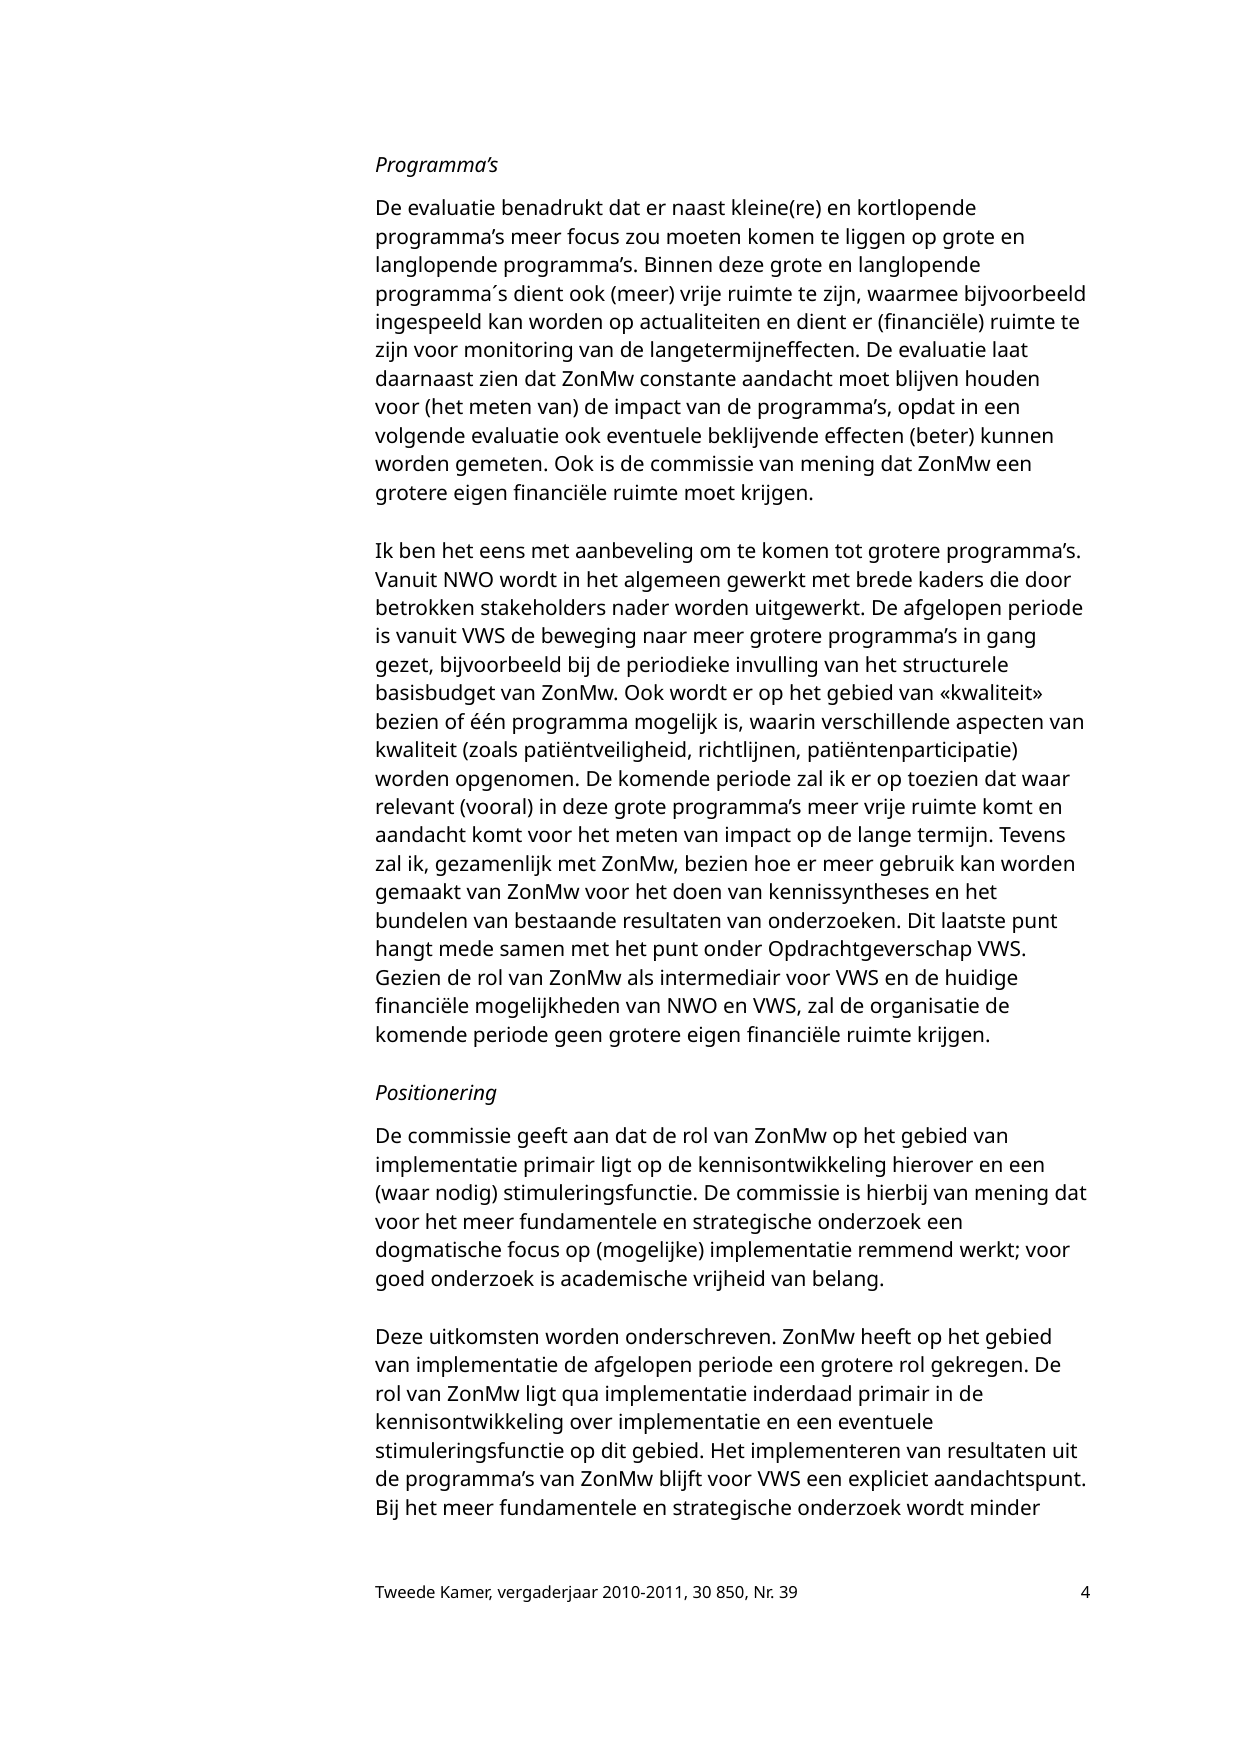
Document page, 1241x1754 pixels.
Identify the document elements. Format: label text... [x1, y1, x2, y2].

text De commissie geeft aan dat de rol van ZonMw op het gebied van implementatie primair ligt op de kennisontwikkeling hierover en een (waar nodig) stimuleringsfunctie. De commissie is hierbij van mening dat voor het meer fundamentele en strategische onderzoek een dogmatische focus op (mogelijke) implementatie remmend werkt; voor goed onderzoek is academische vrijheid van belang. [375, 1122, 1090, 1292]
text Programma’s [375, 150, 1090, 178]
text Positionering [375, 1078, 1090, 1107]
text De evaluatie benadrukt dat er naast kleine(re) en kortlopende programma’s meer focus zou moeten komen te liggen op grote en langlopende programma’s. Binnen deze grote en langlopende programma´s dient ook (meer) vrije ruimte te zijn, waarmee bijvoorbeeld ingespeeld kan worden op actualiteiten en dient er (financiële) ruimte te zijn voor monitoring van de langetermijneffecten. De evaluatie laat daarnaast zien dat ZonMw constante aandacht moet blijven houden voor (het meten van) de impact van de programma’s, opdat in een volgende evaluatie ook eventuele beklijvende effecten (beter) kunnen worden gemeten. Ook is de commissie van mening dat ZonMw een grotere eigen financiële ruimte moet krijgen. [375, 193, 1090, 506]
text Deze uitkomsten worden onderschreven. ZonMw heeft op het gebied van implementatie de afgelopen periode een grotere rol gekregen. De rol van ZonMw ligt qua implementatie inderdaad primair in de kennisontwikkeling over implementatie en een eventuele stimuleringsfunctie op dit gebied. Het implementeren van resultaten uit de programma’s van ZonMw blijft voor VWS een expliciet aandachtspunt. Bij het meer fundamentele en strategische onderzoek wordt minder [375, 1322, 1090, 1521]
text Ik ben het eens met aanbeveling om te komen tot grotere programma’s. Vanuit NWO wordt in het algemeen gewerkt met brede kaders die door betrokken stakeholders nader worden uitgewerkt. De afgelopen periode is vanuit VWS de beweging naar meer grotere programma’s in gang gezet, bijvoorbeeld bij de periodieke invulling van het structurele basisbudget van ZonMw. Ook wordt er op het gebied van «kwaliteit» bezien of één programma mogelijk is, waarin verschillende aspecten van kwaliteit (zoals patiëntveiligheid, richtlijnen, patiëntenparticipatie) worden opgenomen. De komende periode zal ik er op toezien dat waar relevant (vooral) in deze grote programma’s meer vrije ruimte komt en aandacht komt voor het meten van impact op de lange termijn. Tevens zal ik, gezamenlijk met ZonMw, bezien hoe er meer gebruik kan worden gemaakt van ZonMw voor het doen van kennissyntheses en het bundelen van bestaande resultaten van onderzoeken. Dit laatste punt hangt mede samen met het punt onder Opdrachtgeverschap VWS. Gezien de rol van ZonMw als intermediair voor VWS en de huidige financiële mogelijkheden van NWO en VWS, zal de organisatie de komende periode geen grotere eigen financiële ruimte krijgen. [375, 536, 1090, 1048]
